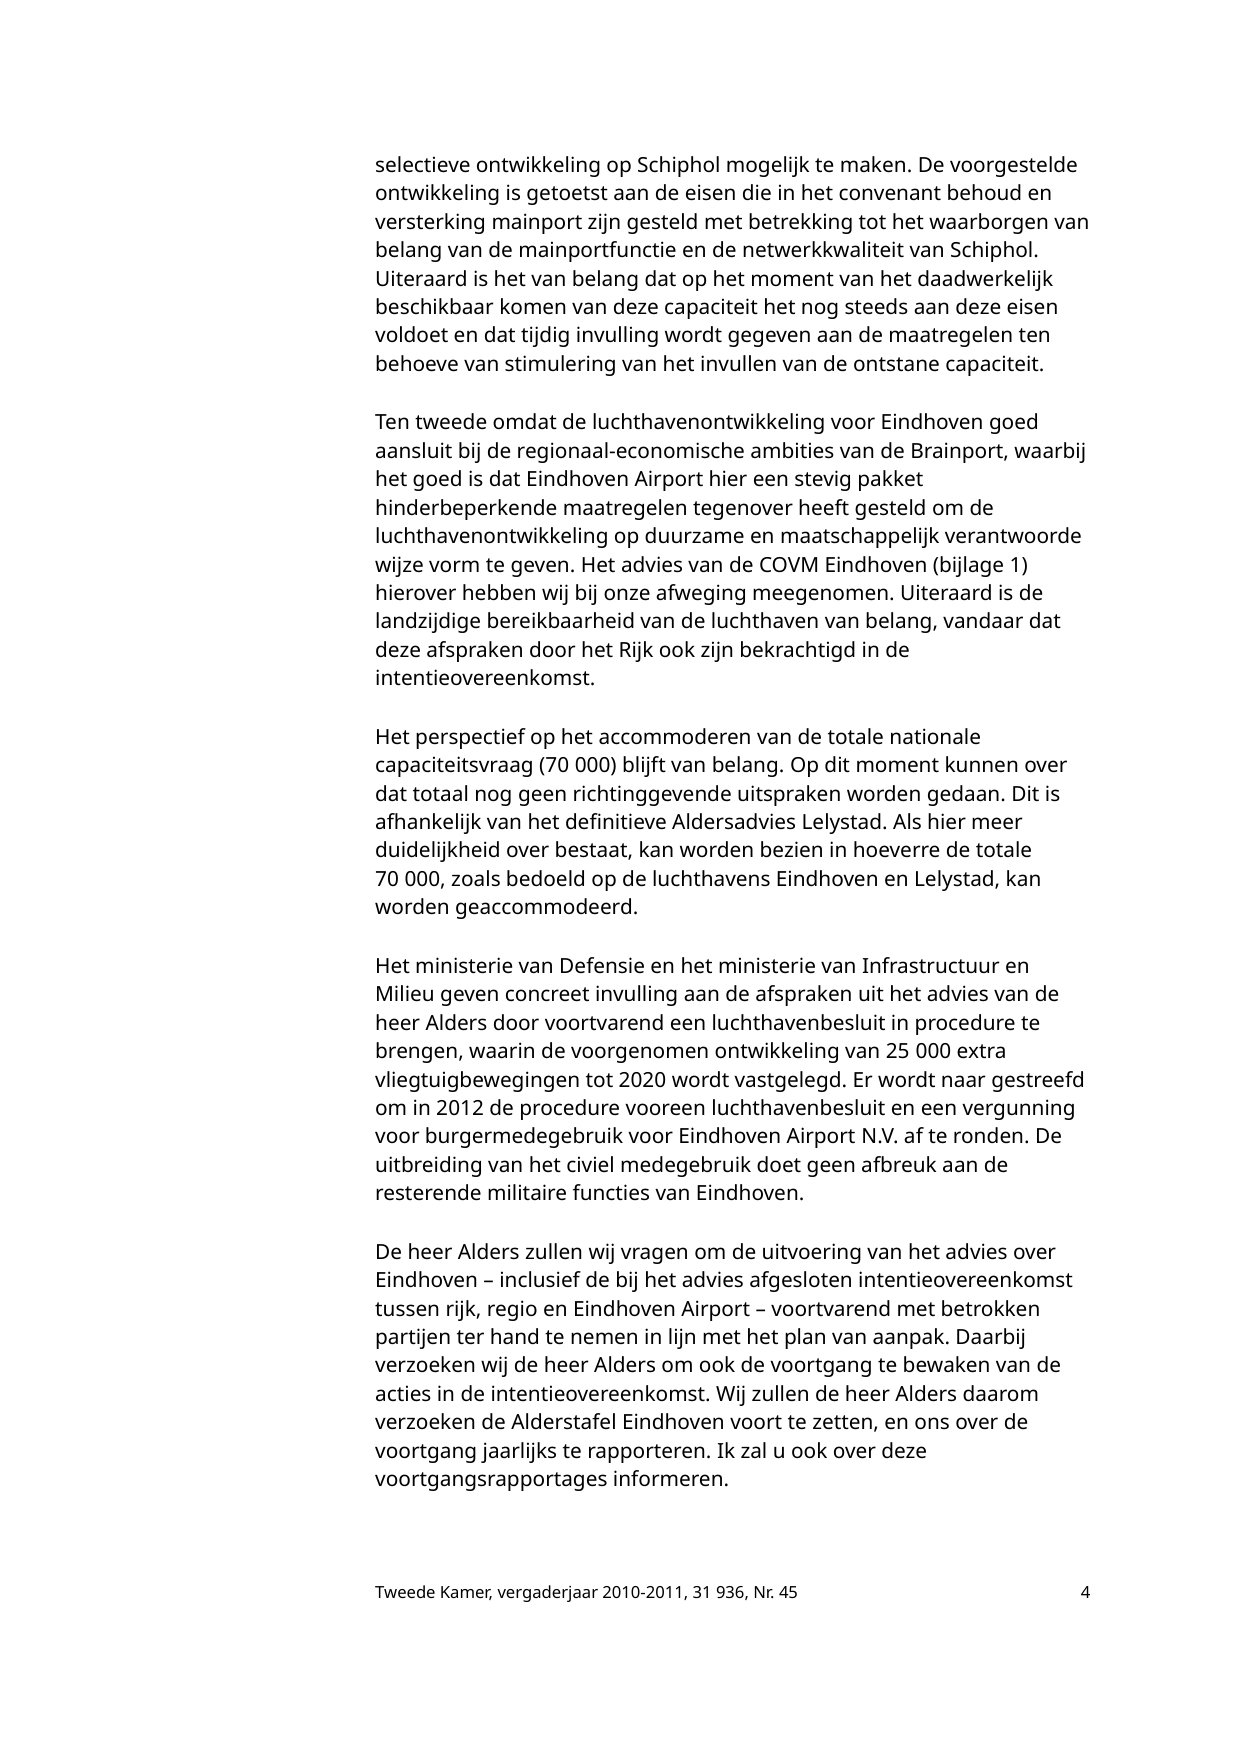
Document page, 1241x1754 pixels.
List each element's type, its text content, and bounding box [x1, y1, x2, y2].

text Ten tweede omdat de luchthavenontwikkeling voor Eindhoven goed aansluit bij de regionaal-economische ambities van de Brainport, waarbij het goed is dat Eindhoven Airport hier een stevig pakket hinderbeperkende maatregelen tegenover heeft gesteld om de luchthavenontwikkeling op duurzame en maatschappelijk verantwoorde wijze vorm te geven. Het advies van de COVM Eindhoven (bijlage 1) hierover hebben wij bij onze afweging meegenomen. Uiteraard is de landzijdige bereikbaarheid van de luchthaven van belang, vandaar dat deze afspraken door het Rijk ook zijn bekrachtigd in de intentieovereenkomst. [375, 407, 1090, 692]
text selectieve ontwikkeling op Schiphol mogelijk te maken. De voorgestelde ontwikkeling is getoetst aan de eisen die in het convenant behoud en versterking mainport zijn gesteld met betrekking tot het waarborgen van belang van de mainportfunctie en de netwerkkwaliteit van Schiphol. Uiteraard is het van belang dat op het moment van het daadwerkelijk beschikbaar komen van deze capaciteit het nog steeds aan deze eisen voldoet en dat tijdig invulling wordt gegeven aan de maatregelen ten behoeve van stimulering van het invullen van de ontstane capaciteit. [375, 150, 1090, 377]
text Het perspectief op het accommoderen van de totale nationale capaciteitsvraag (70 000) blijft van belang. Op dit moment kunnen over dat totaal nog geen richtinggevende uitspraken worden gedaan. Dit is afhankelijk van het definitieve Aldersadvies Lelystad. Als hier meer duidelijkheid over bestaat, kan worden bezien in hoeverre de totale 70 000, zoals bedoeld op de luchthavens Eindhoven en Lelystad, kan worden geaccommodeerd. [375, 722, 1090, 921]
text De heer Alders zullen wij vragen om de uitvoering van het advies over Eindhoven – inclusief de bij het advies afgesloten intentieovereenkomst tussen rijk, regio en Eindhoven Airport – voortvarend met betrokken partijen ter hand te nemen in lijn met het plan van aanpak. Daarbij verzoeken wij de heer Alders om ook de voortgang te bewaken van de acties in de intentieovereenkomst. Wij zullen de heer Alders daarom verzoeken de Alderstafel Eindhoven voort te zetten, en ons over de voortgang jaarlijks te rapporteren. Ik zal u ook over deze voortgangsrapportages informeren. [375, 1237, 1090, 1493]
text Het ministerie van Defensie en het ministerie van Infrastructuur en Milieu geven concreet invulling aan de afspraken uit het advies van de heer Alders door voortvarend een luchthavenbesluit in procedure te brengen, waarin de voorgenomen ontwikkeling van 25 000 extra vliegtuigbewegingen tot 2020 wordt vastgelegd. Er wordt naar gestreefd om in 2012 de procedure vooreen luchthavenbesluit en een vergunning voor burgermedegebruik voor Eindhoven Airport N.V. af te ronden. De uitbreiding van het civiel medegebruik doet geen afbreuk aan de resterende militaire functies van Eindhoven. [375, 951, 1090, 1207]
